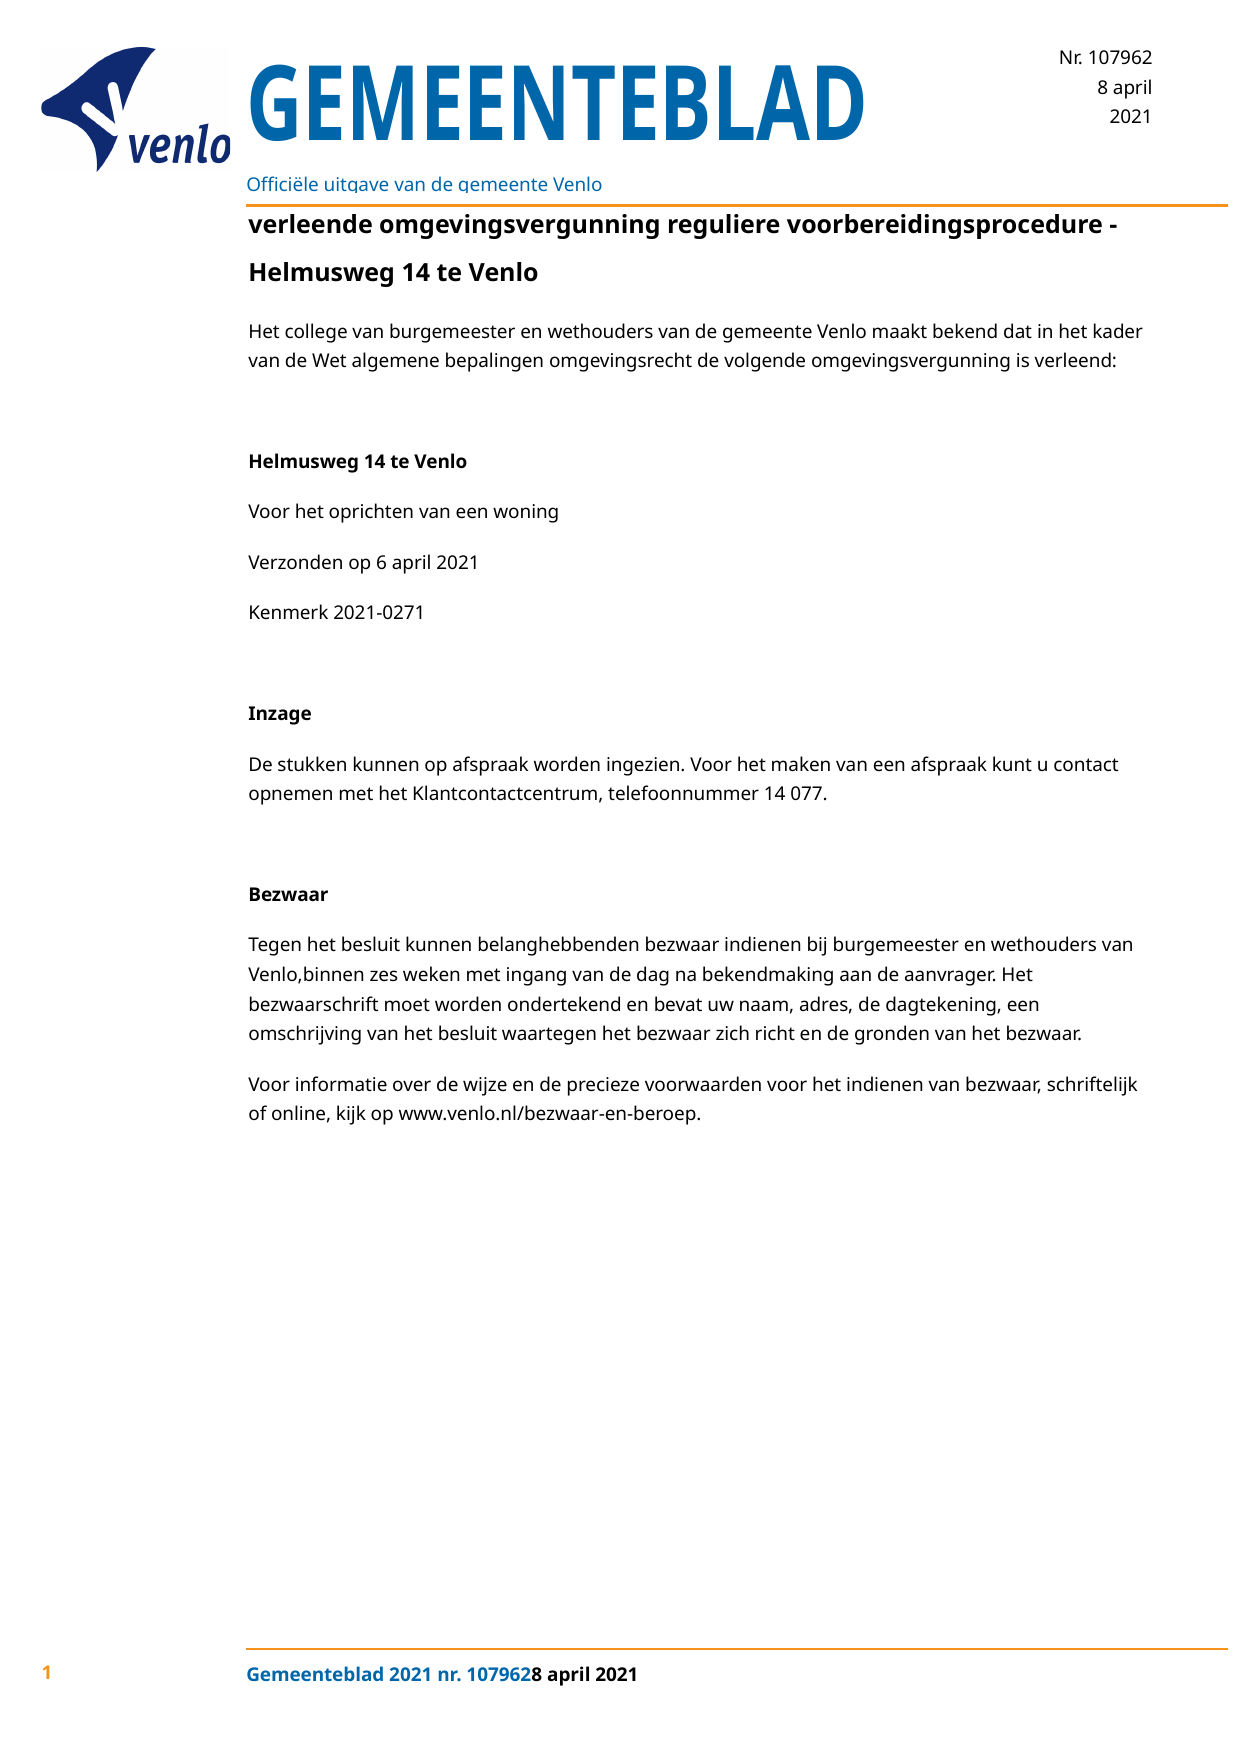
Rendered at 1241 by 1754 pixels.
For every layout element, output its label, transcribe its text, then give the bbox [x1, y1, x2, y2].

text Kenmerk 2021-0271 [248, 599, 1152, 625]
text Verzonden op 6 april 2021 [248, 549, 1152, 575]
text Voor het oprichten van een woning [248, 499, 1152, 524]
text Het college van burgemeester en wethouders van de gemeente Venlo maakt bekend dat in het kader van de Wet algemene bepalingen omgevingsrecht de volgende omgevingsvergunning is verleend: [248, 318, 1152, 373]
text Tegen het besluit kunnen belanghebbenden bezwaar indienen bij burgemeester en wethouders van Venlo,binnen zes weken met ingang van de dag na bekendmaking aan de aanvrager. Het bezwaarschrift moet worden ondertekend en bevat uw naam, adres, de dagtekening, een omschrijving van het besluit waartegen het bezwaar zich richt en de gronden van het bezwaar. [248, 932, 1152, 1046]
picture [41, 47, 231, 172]
text Helmusweg 14 te Venlo [248, 448, 1152, 474]
text Bezwaar [248, 881, 1152, 907]
text Inzage [248, 700, 1152, 726]
text Voor informatie over de wijze en de precieze voorwaarden voor het indienen van bezwaar, schriftelijk of online, kijk op www.venlo.nl/bezwaar-en-beroep. [248, 1071, 1152, 1126]
text De stukken kunnen op afspraak worden ingezien. Voor het maken van een afspraak kunt u contact opnemen met het Klantcontactcentrum, telefoonnummer 14 077. [248, 751, 1152, 806]
text verleende omgevingsvergunning reguliere voorbereidingsprocedure - Helmusweg 14 te Venlo [248, 207, 1152, 288]
